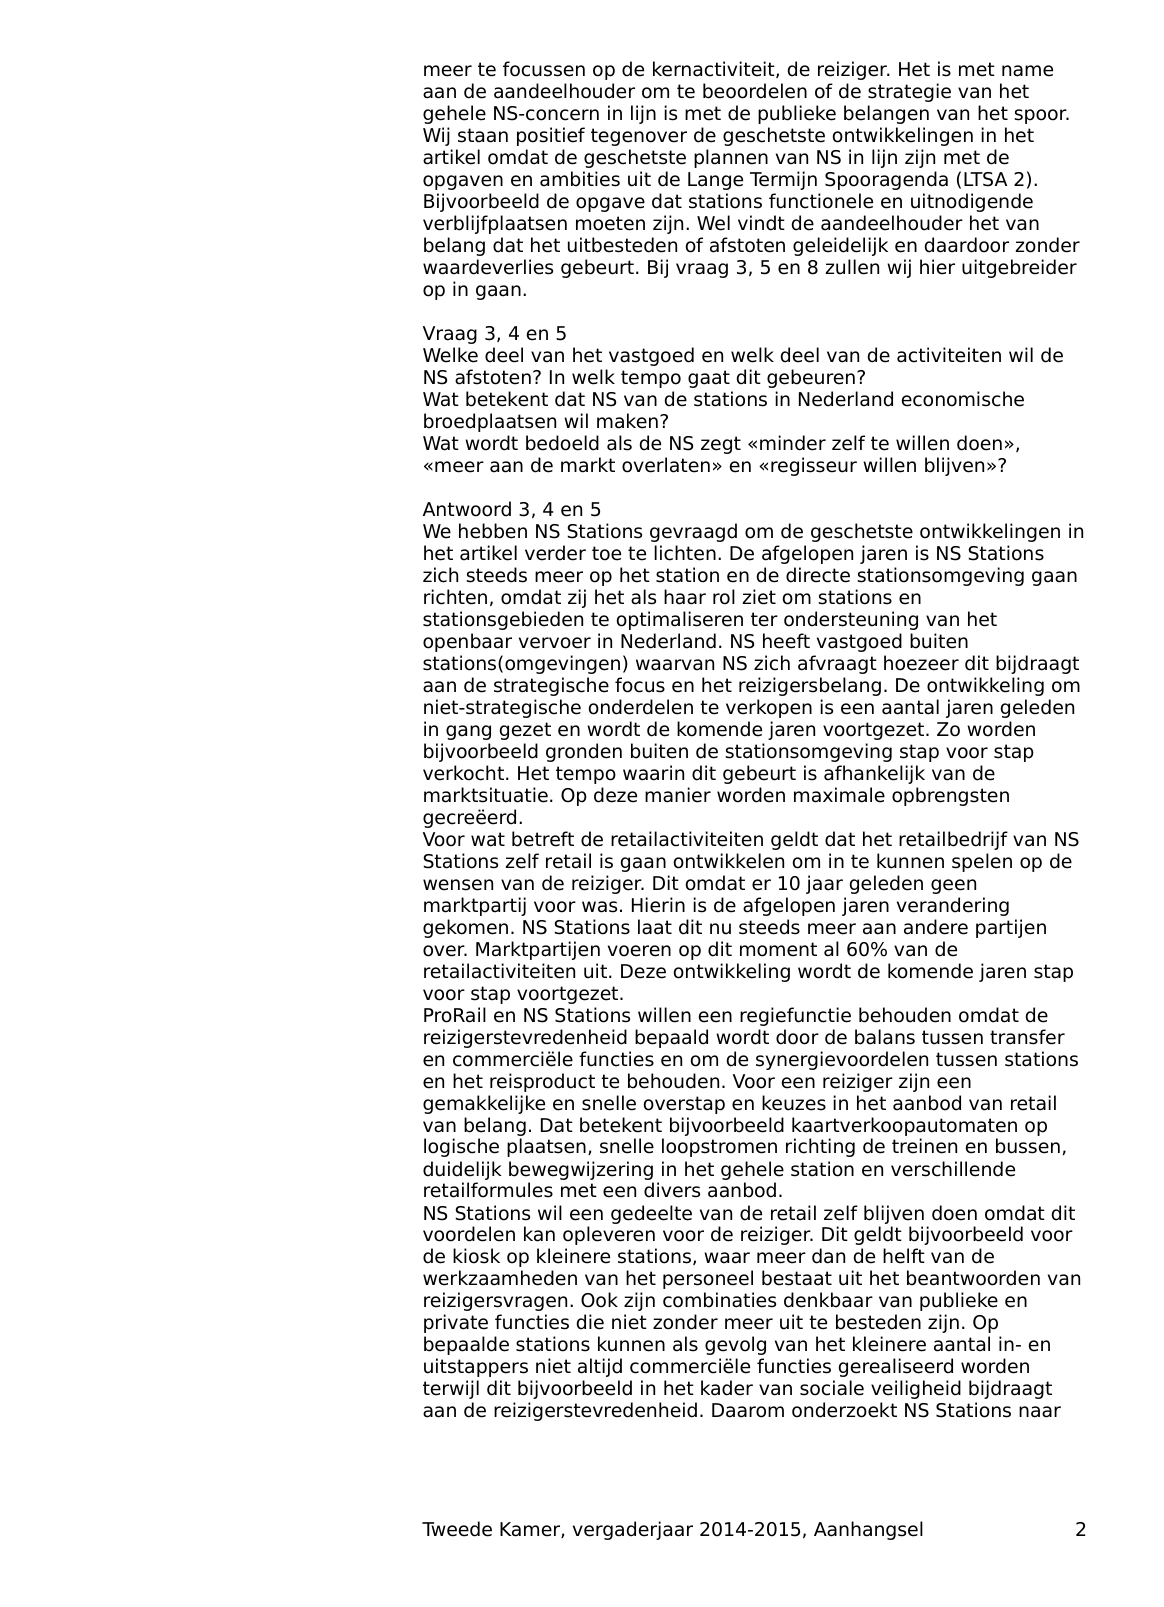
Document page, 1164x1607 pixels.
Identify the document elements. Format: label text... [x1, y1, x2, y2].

text Wij staan positief tegenover de geschetste ontwikkelingen in het artikel omdat de geschetste plannen van NS in lijn zijn met de opgaven en ambities uit de Lange Termijn Spooragenda (LTSA 2). Bijvoorbeeld de opgave dat stations functionele en uitnodigende verblijfplaatsen moeten zijn. Wel vindt de aandeelhouder het van belang dat het uitbesteden of afstoten geleidelijk en daardoor zonder waardeverlies gebeurt. Bij vraag 3, 5 en 8 zullen wij hier uitgebreider op in gaan. [422, 125, 1087, 301]
text Wat wordt bedoeld als de NS zegt «minder zelf te willen doen», «meer aan de markt overlaten» en «regisseur willen blijven»? [422, 433, 1087, 477]
text Wat betekent dat NS van de stations in Nederland economische broedplaatsen wil maken? [422, 389, 1087, 433]
text meer te focussen op de kernactiviteit, de reiziger. Het is met name aan de aandeelhouder om te beoordelen of de strategie van het gehele NS-concern in lijn is met de publieke belangen van het spoor. [422, 59, 1087, 125]
text ProRail en NS Stations willen een regiefunctie behouden omdat de reizigerstevredenheid bepaald wordt door de balans tussen transfer en commerciële functies en om de synergievoordelen tussen stations en het reisproduct te behouden. Voor een reiziger zijn een gemakkelijke en snelle overstap en keuzes in het aanbod van retail van belang. Dat betekent bijvoorbeeld kaartverkoopautomaten op logische plaatsen, snelle loopstromen richting de treinen en bussen, duidelijk bewegwijzering in het gehele station en verschillende retailformules met een divers aanbod. [422, 1004, 1087, 1202]
text Vraag 3, 4 en 5 [422, 323, 1087, 345]
text Voor wat betreft de retailactiviteiten geldt dat het retailbedrijf van NS Stations zelf retail is gaan ontwikkelen om in te kunnen spelen op de wensen van de reiziger. Dit omdat er 10 jaar geleden geen marktpartij voor was. Hierin is de afgelopen jaren verandering gekomen. NS Stations laat dit nu steeds meer aan andere partijen over. Marktpartijen voeren op dit moment al 60% van de retailactiviteiten uit. Deze ontwikkeling wordt de komende jaren stap voor stap voortgezet. [422, 829, 1087, 1004]
text Welke deel van het vastgoed en welk deel van de activiteiten wil de NS afstoten? In welk tempo gaat dit gebeuren? [422, 345, 1087, 389]
text We hebben NS Stations gevraagd om de geschetste ontwikkelingen in het artikel verder toe te lichten. De afgelopen jaren is NS Stations zich steeds meer op het station en de directe stationsomgeving gaan richten, omdat zij het als haar rol ziet om stations en stationsgebieden te optimaliseren ter ondersteuning van het openbaar vervoer in Nederland. NS heeft vastgoed buiten stations(omgevingen) waarvan NS zich afvraagt hoezeer dit bijdraagt aan de strategische focus en het reizigersbelang. De ontwikkeling om niet-strategische onderdelen te verkopen is een aantal jaren geleden in gang gezet en wordt de komende jaren voortgezet. Zo worden bijvoorbeeld gronden buiten de stationsomgeving stap voor stap verkocht. Het tempo waarin dit gebeurt is afhankelijk van de marktsituatie. Op deze manier worden maximale opbrengsten gecreëerd. [422, 521, 1087, 829]
text Antwoord 3, 4 en 5 [422, 499, 1087, 521]
text NS Stations wil een gedeelte van de retail zelf blijven doen omdat dit voordelen kan opleveren voor de reiziger. Dit geldt bijvoorbeeld voor de kiosk op kleinere stations, waar meer dan de helft van de werkzaamheden van het personeel bestaat uit het beantwoorden van reizigersvragen. Ook zijn combinaties denkbaar van publieke en private functies die niet zonder meer uit te besteden zijn. Op bepaalde stations kunnen als gevolg van het kleinere aantal in- en uitstappers niet altijd commerciële functies gerealiseerd worden terwijl dit bijvoorbeeld in het kader van sociale veiligheid bijdraagt aan de reizigerstevredenheid. Daarom onderzoekt NS Stations naar [422, 1202, 1087, 1422]
